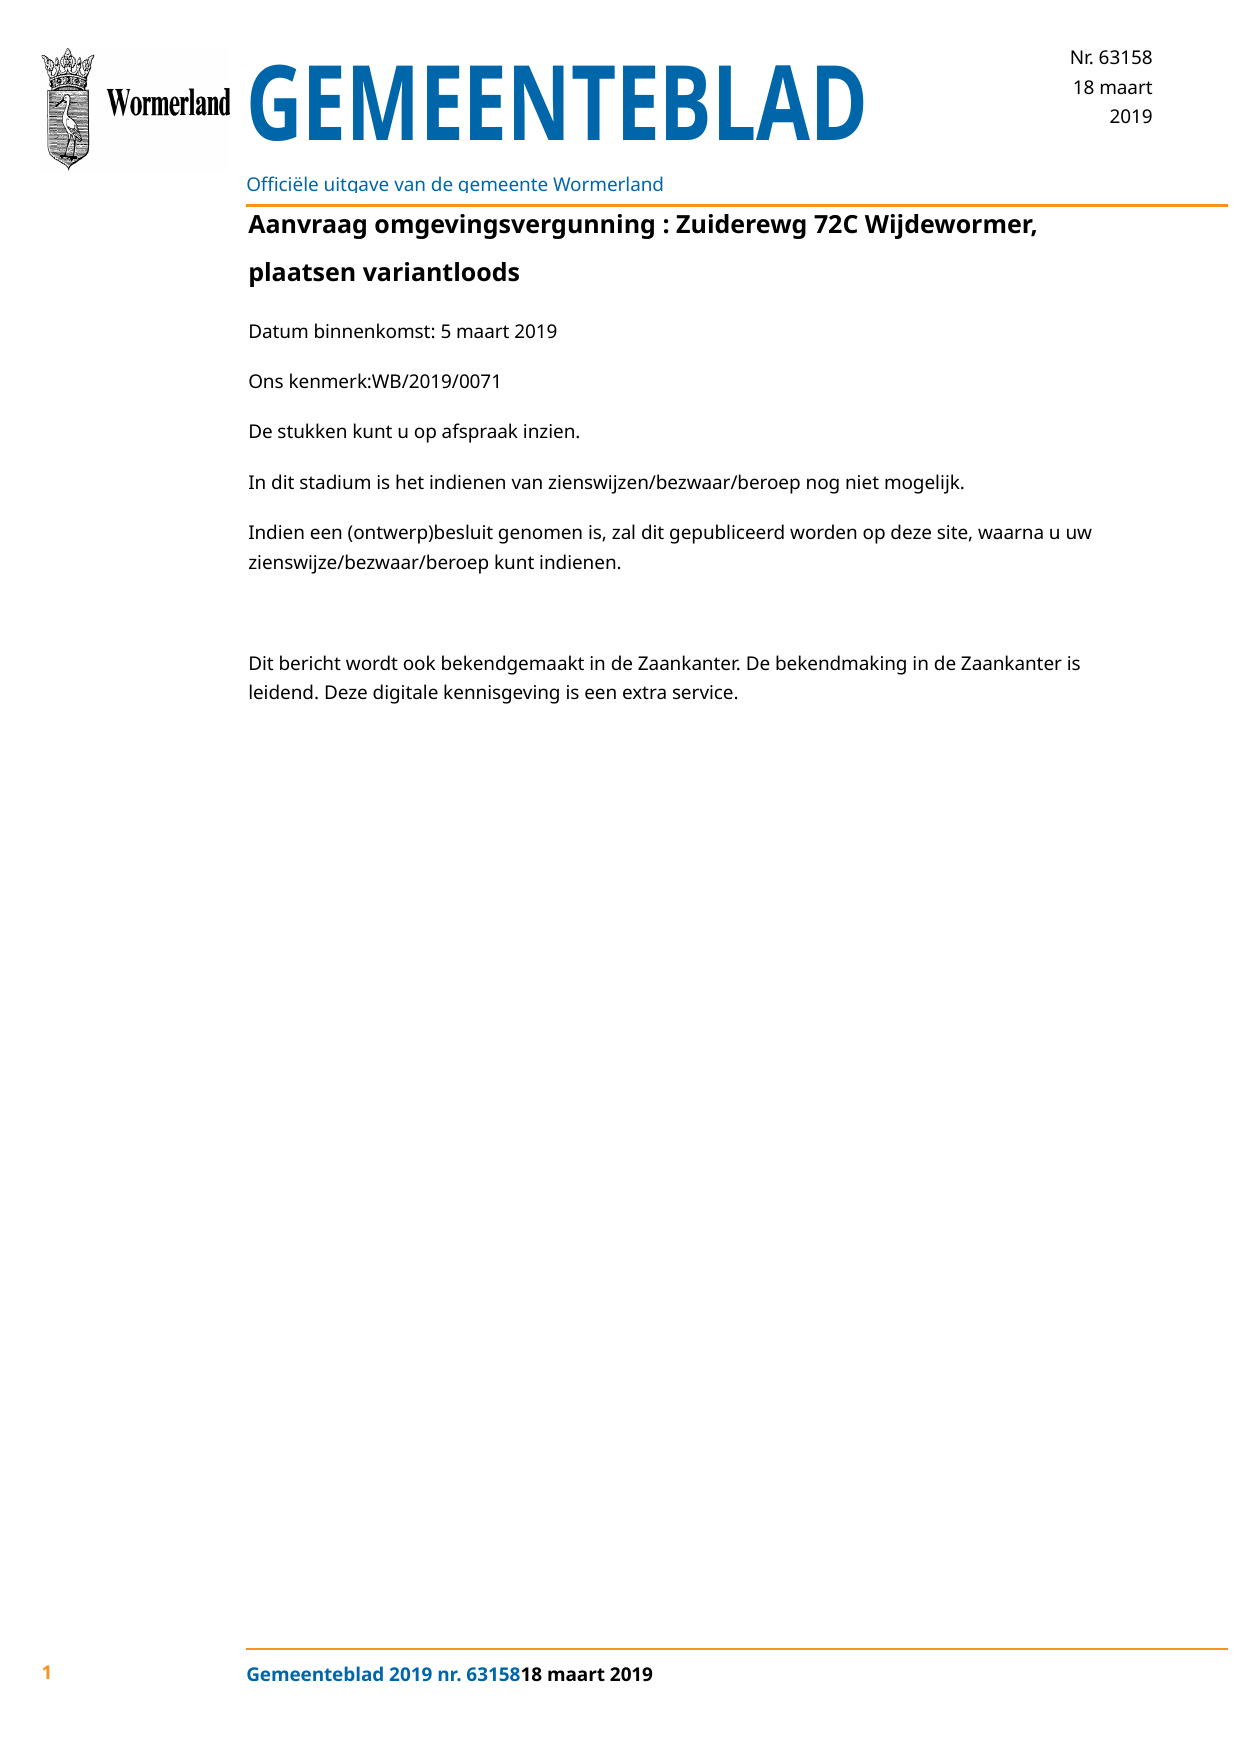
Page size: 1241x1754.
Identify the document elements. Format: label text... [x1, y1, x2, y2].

text Aanvraag omgevingsvergunning : Zuiderewg 72C Wijdewormer, plaatsen variantloods [248, 207, 1152, 288]
picture [41, 47, 231, 172]
text Dit bericht wordt ook bekendgemaakt in de Zaankanter. De bekendmaking in de Zaankanter is leidend. Deze digitale kennisgeving is een extra service. [248, 650, 1152, 705]
text De stukken kunt u op afspraak inzien. [248, 419, 1152, 444]
text Datum binnenkomst: 5 maart 2019 [248, 318, 1152, 344]
text In dit stadium is het indienen van zienswijzen/bezwaar/beroep nog niet mogelijk. [248, 469, 1152, 495]
text Ons kenmerk:WB/2019/0071 [248, 368, 1152, 394]
text Indien een (ontwerp)besluit genomen is, zal dit gepubliceerd worden op deze site, waarna u uw zienswijze/bezwaar/beroep kunt indienen. [248, 519, 1152, 575]
